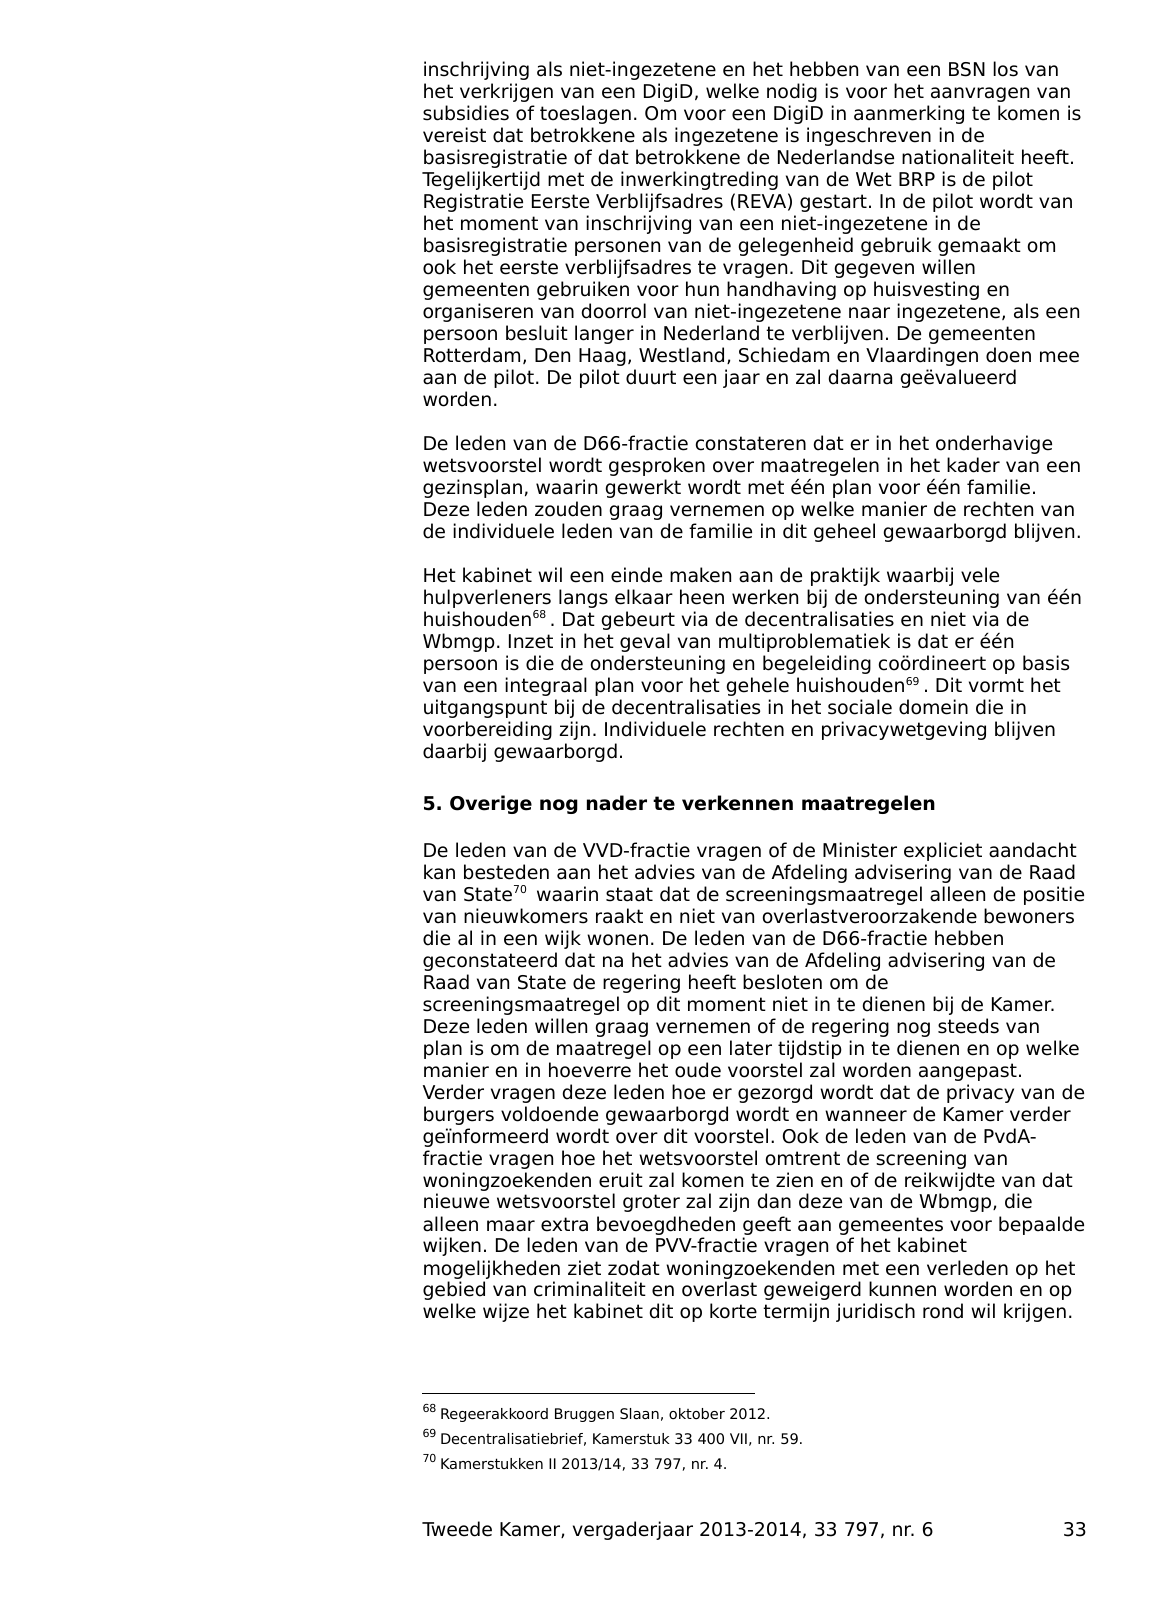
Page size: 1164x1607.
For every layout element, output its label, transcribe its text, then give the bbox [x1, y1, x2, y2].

text Het kabinet wil een einde maken aan de praktijk waarbij vele hulpverleners langs elkaar heen werken bij de ondersteuning van één huishouden. Dat gebeurt via de decentralisaties en niet via de Wbmgp. Inzet in het geval van multiproblematiek is dat er één persoon is die de ondersteuning en begeleiding coördineert op basis van een integraal plan voor het gehele huishouden. Dit vormt het uitgangspunt bij de decentralisaties in het sociale domein die in voorbereiding zijn. Individuele rechten en privacywetgeving blijven daarbij gewaarborgd. [422, 565, 1087, 763]
text De leden van de VVD-fractie vragen of de Minister expliciet aandacht kan besteden aan het advies van de Afdeling advisering van de Raad van State waarin staat dat de screeningsmaatregel alleen de positie van nieuwkomers raakt en niet van overlastveroorzakende bewoners die al in een wijk wonen. De leden van de D66-fractie hebben geconstateerd dat na het advies van de Afdeling advisering van de Raad van State de regering heeft besloten om de screeningsmaatregel op dit moment niet in te dienen bij de Kamer. Deze leden willen graag vernemen of de regering nog steeds van plan is om de maatregel op een later tijdstip in te dienen en op welke manier en in hoeverre het oude voorstel zal worden aangepast. Verder vragen deze leden hoe er gezorgd wordt dat de privacy van de burgers voldoende gewaarborgd wordt en wanneer de Kamer verder geïnformeerd wordt over dit voorstel. Ook de leden van de PvdA-fractie vragen hoe het wetsvoorstel omtrent de screening van woningzoekenden eruit zal komen te zien en of de reikwijdte van dat nieuwe wetsvoorstel groter zal zijn dan deze van de Wbmgp, die alleen maar extra bevoegdheden geeft aan gemeentes voor bepaalde wijken. De leden van de PVV-fractie vragen of het kabinet mogelijkheden ziet zodat woningzoekenden met een verleden op het gebied van criminaliteit en overlast geweigerd kunnen worden en op welke wijze het kabinet dit op korte termijn juridisch rond wil krijgen. [422, 840, 1087, 1323]
text Tegelijkertijd met de inwerkingtreding van de Wet BRP is de pilot Registratie Eerste Verblijfsadres (REVA) gestart. In de pilot wordt van het moment van inschrijving van een niet-ingezetene in de basisregistratie personen van de gelegenheid gebruik gemaakt om ook het eerste verblijfsadres te vragen. Dit gegeven willen gemeenten gebruiken voor hun handhaving op huisvesting en organiseren van doorrol van niet-ingezetene naar ingezetene, als een persoon besluit langer in Nederland te verblijven. De gemeenten Rotterdam, Den Haag, Westland, Schiedam en Vlaardingen doen mee aan de pilot. De pilot duurt een jaar en zal daarna geëvalueerd worden. [422, 169, 1087, 411]
text Regeerakkoord Bruggen Slaan, oktober 2012. [422, 1402, 1087, 1424]
text Decentralisatiebrief, Kamerstuk 33 400 VII, nr. 59. [422, 1427, 1087, 1449]
text inschrijving als niet-ingezetene en het hebben van een BSN los van het verkrijgen van een DigiD, welke nodig is voor het aanvragen van subsidies of toeslagen. Om voor een DigiD in aanmerking te komen is vereist dat betrokkene als ingezetene is ingeschreven in de basisregistratie of dat betrokkene de Nederlandse nationaliteit heeft. [422, 59, 1087, 169]
text Kamerstukken II 2013/14, 33 797, nr. 4. [422, 1452, 1087, 1474]
subtitle 5. Overige nog nader te verkennen maatregelen [422, 793, 1087, 815]
text De leden van de D66-fractie constateren dat er in het onderhavige wetsvoorstel wordt gesproken over maatregelen in het kader van een gezinsplan, waarin gewerkt wordt met één plan voor één familie. Deze leden zouden graag vernemen op welke manier de rechten van de individuele leden van de familie in dit geheel gewaarborgd blijven. [422, 433, 1087, 543]
